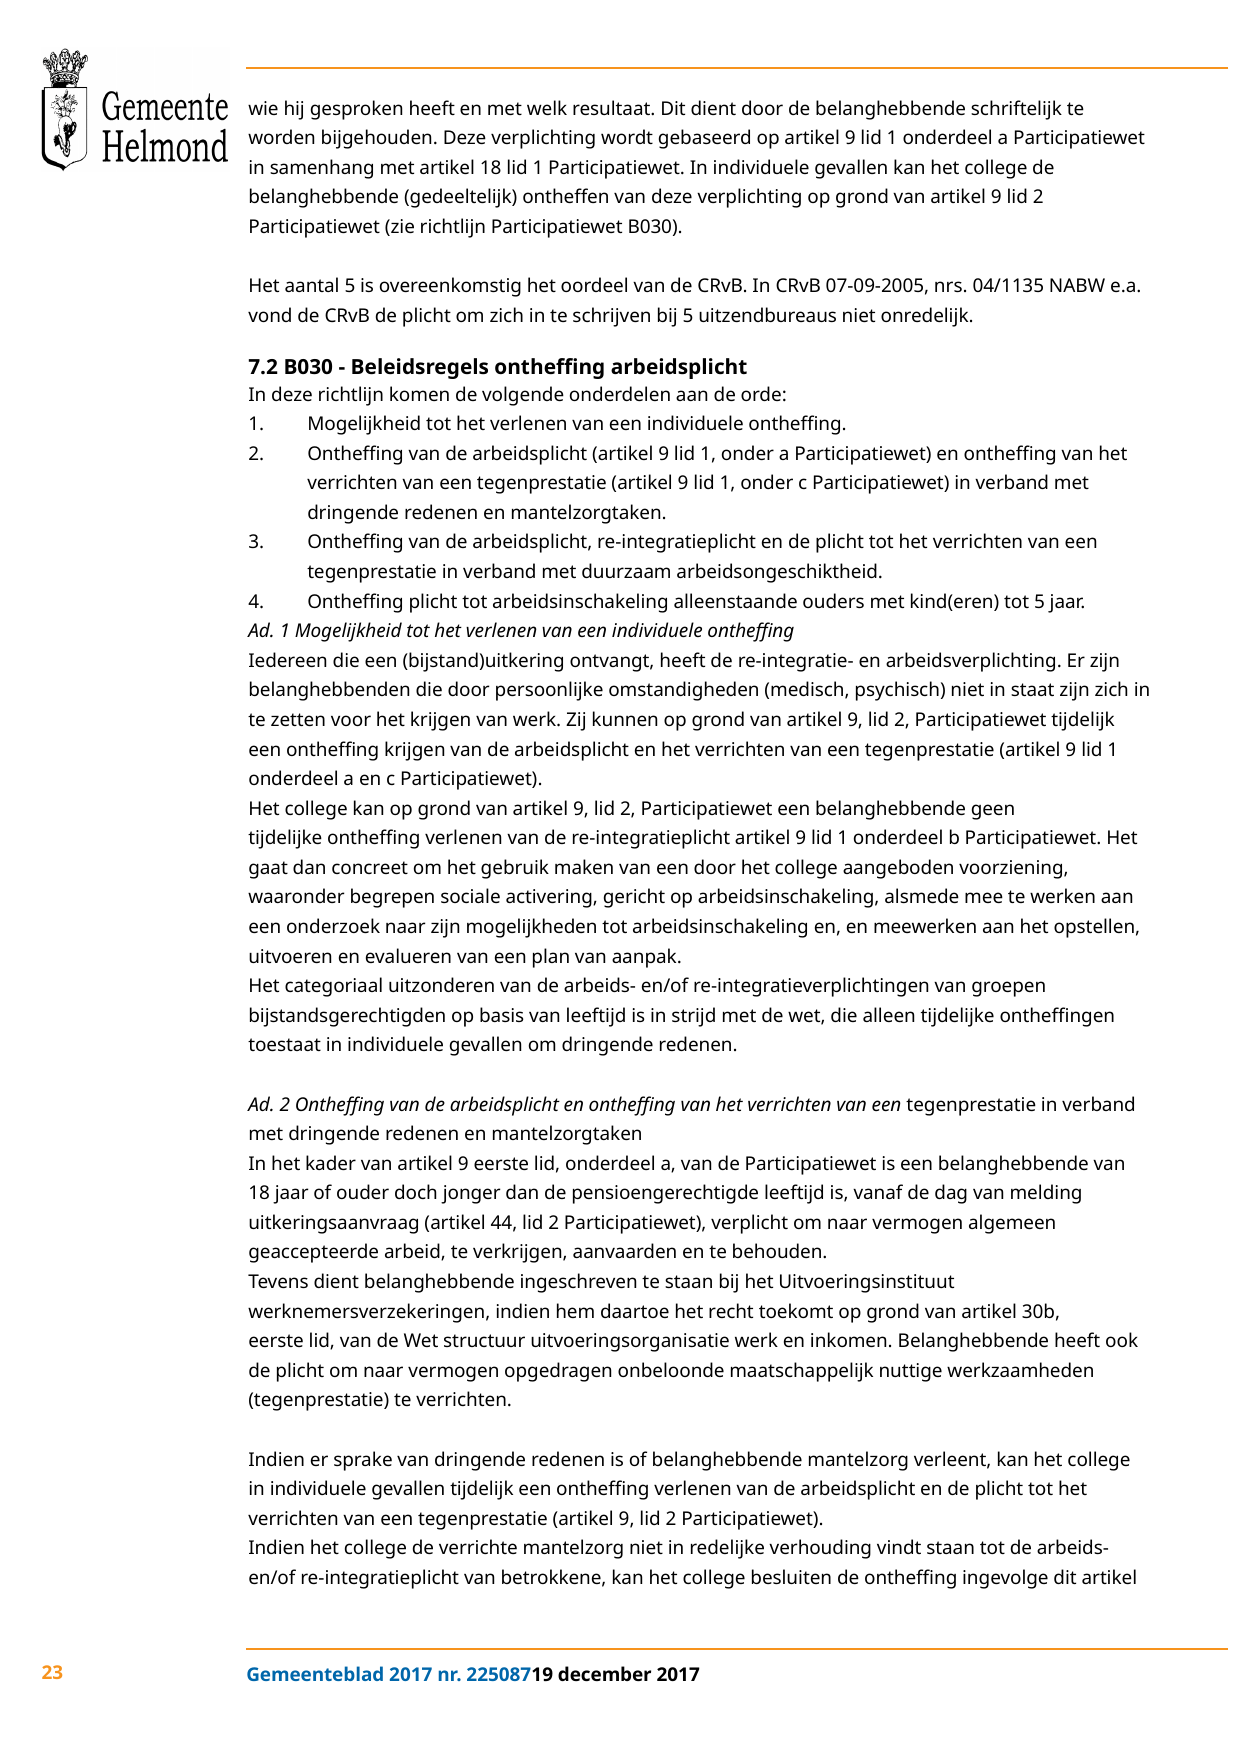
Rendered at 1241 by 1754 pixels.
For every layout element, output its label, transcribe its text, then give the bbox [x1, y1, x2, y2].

text Ad. 1 Mogelijkheid tot het verlenen van een individuele ontheffing [248, 617, 1152, 643]
text In deze richtlijn komen de volgende onderdelen aan de orde: [248, 381, 1152, 406]
text In het kader van artikel 9 eerste lid, onderdeel a, van de Participatiewet is een belanghebbende van 18 jaar of ouder doch jonger dan de pensioengerechtigde leeftijd is, vanaf de dag van melding uitkeringsaanvraag (artikel 44, lid 2 Participatiewet), verplicht om naar vermogen algemeen geaccepteerde arbeid, te verkrijgen, aanvaarden en te behouden. [248, 1150, 1152, 1264]
text Iedereen die een (bijstand)uitkering ontvangt, heeft de re-integratie- en arbeidsverplichting. Er zijn belanghebbenden die door persoonlijke omstandigheden (medisch, psychisch) niet in staat zijn zich in te zetten voor het krijgen van werk. Zij kunnen op grond van artikel 9, lid 2, Participatiewet tijdelijk een ontheffing krijgen van de arbeidsplicht en het verrichten van een tegenprestatie (artikel 9 lid 1 onderdeel a en c Participatiewet). [248, 647, 1152, 791]
text 7.2 B030 - Beleidsregels ontheffing arbeidsplicht [248, 352, 1152, 381]
text Indien het college de verrichte mantelzorg niet in redelijke verhouding vindt staan tot de arbeids- en/of re-integratieplicht van betrokkene, kan het college besluiten de ontheffing ingevolge dit artikel [248, 1534, 1152, 1590]
text tijdelijke ontheffing verlenen van de re-integratieplicht artikel 9 lid 1 onderdeel b Participatiewet. Het gaat dan concreet om het gebruik maken van een door het college aangeboden voorziening, waaronder begrepen sociale activering, gericht op arbeidsinschakeling, alsmede mee te werken aan een onderzoek naar zijn mogelijkheden tot arbeidsinschakeling en, en meewerken aan het opstellen, uitvoeren en evalueren van een plan van aanpak. [248, 824, 1152, 968]
list Ontheffing van de arbeidsplicht (artikel 9 lid 1, onder a Participatiewet) en ontheffing van het verrichten van een tegenprestatie (artikel 9 lid 1, onder c Participatiewet) in verband met dringende redenen en mantelzorgtaken. [248, 440, 1152, 525]
text Het college kan op grond van artikel 9, lid 2, Participatiewet een belanghebbende geen [248, 795, 1152, 821]
picture [41, 47, 231, 172]
text wie hij gesproken heeft en met welk resultaat. Dit dient door de belanghebbende schriftelijk te worden bijgehouden. Deze verplichting wordt gebaseerd op artikel 9 lid 1 onderdeel a Participatiewet in samenhang met artikel 18 lid 1 Participatiewet. In individuele gevallen kan het college de belanghebbende (gedeeltelijk) ontheffen van deze verplichting op grond van artikel 9 lid 2 Participatiewet (zie richtlijn Participatiewet B030). [248, 95, 1152, 239]
text Tevens dient belanghebbende ingeschreven te staan bij het Uitvoeringsinstituut werknemersverzekeringen, indien hem daartoe het recht toekomt op grond van artikel 30b, [248, 1268, 1152, 1323]
text Indien er sprake van dringende redenen is of belanghebbende mantelzorg verleent, kan het college in individuele gevallen tijdelijk een ontheffing verlenen van de arbeidsplicht en de plicht tot het verrichten van een tegenprestatie (artikel 9, lid 2 Participatiewet). [248, 1446, 1152, 1531]
text Het aantal 5 is overeenkomstig het oordeel van de CRvB. In CRvB 07-09-2005, nrs. 04/1135 NABW e.a. vond de CRvB de plicht om zich in te schrijven bij 5 uitzendbureaus niet onredelijk. [248, 272, 1152, 328]
list Ontheffing van de arbeidsplicht, re-integratieplicht en de plicht tot het verrichten van een tegenprestatie in verband met duurzaam arbeidsongeschiktheid. [248, 529, 1152, 584]
list Mogelijkheid tot het verlenen van een individuele ontheffing. [248, 410, 1152, 436]
text eerste lid, van de Wet structuur uitvoeringsorganisatie werk en inkomen. Belanghebbende heeft ook de plicht om naar vermogen opgedragen onbeloonde maatschappelijk nuttige werkzaamheden (tegenprestatie) te verrichten. [248, 1327, 1152, 1412]
text Ad. 2 Ontheffing van de arbeidsplicht en ontheffing van het verrichten van een tegenprestatie in verband met dringende redenen en mantelzorgtaken [248, 1091, 1152, 1146]
list Ontheffing plicht tot arbeidsinschakeling alleenstaande ouders met kind(eren) tot 5 jaar. [248, 588, 1152, 613]
text Het categoriaal uitzonderen van de arbeids- en/of re-integratieverplichtingen van groepen bijstandsgerechtigden op basis van leeftijd is in strijd met de wet, die alleen tijdelijke ontheffingen toestaat in individuele gevallen om dringende redenen. [248, 972, 1152, 1057]
